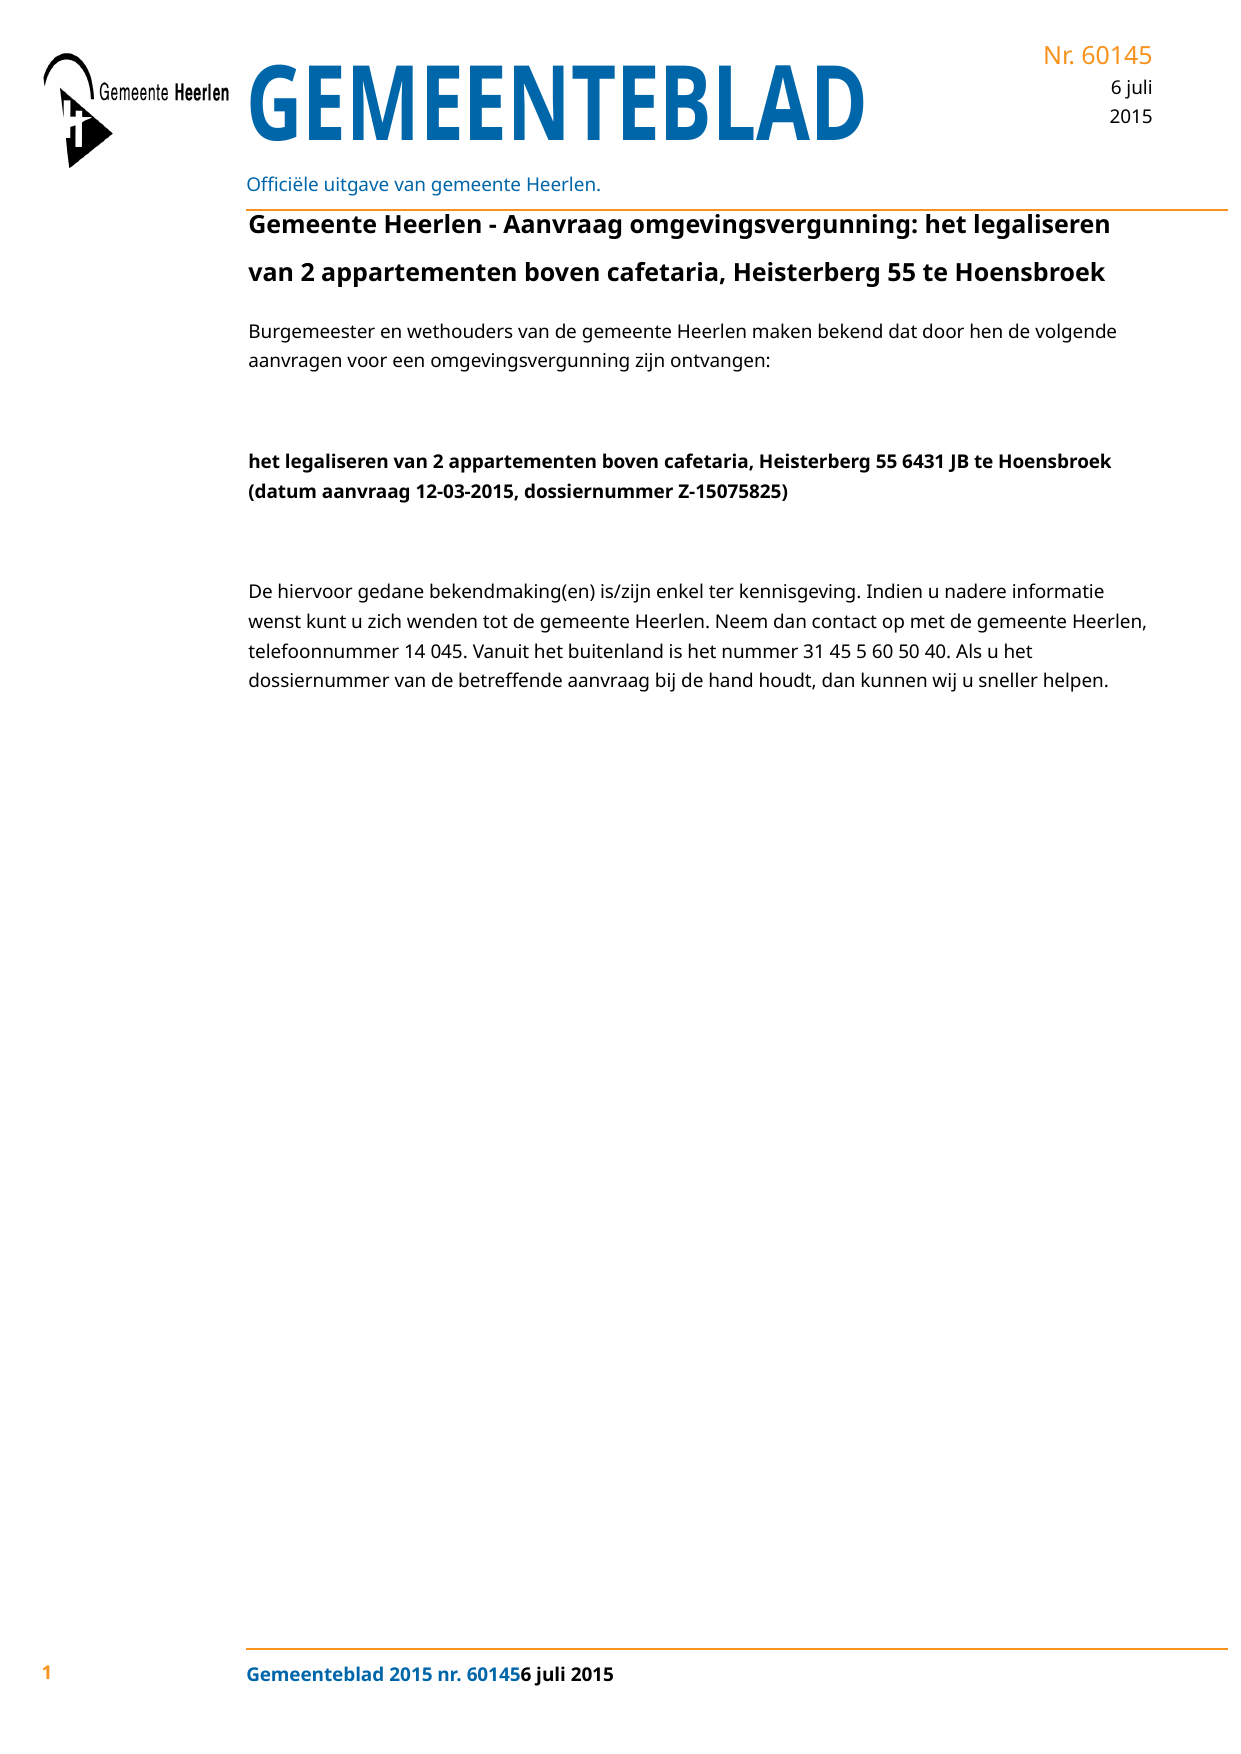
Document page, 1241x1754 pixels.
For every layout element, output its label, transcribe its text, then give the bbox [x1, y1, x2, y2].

text Burgemeester en wethouders van de gemeente Heerlen maken bekend dat door hen de volgende aanvragen voor een omgevingsvergunning zijn ontvangen: [248, 318, 1152, 373]
text het legaliseren van 2 appartementen boven cafetaria, Heisterberg 55 6431 JB te Hoensbroek (datum aanvraag 12-03-2015, dossiernummer Z-15075825) [248, 448, 1152, 504]
text De hiervoor gedane bekendmaking(en) is/zijn enkel ter kennisgeving. Indien u nadere informatie wenst kunt u zich wenden tot de gemeente Heerlen. Neem dan contact op met de gemeente Heerlen, telefoonnummer 14 045. Vanuit het buitenland is het nummer 31 45 5 60 50 40. Als u het dossiernummer van de betreffende aanvraag bij de hand houdt, dan kunnen wij u sneller helpen. [248, 579, 1152, 693]
picture [41, 47, 231, 172]
text Gemeente Heerlen - Aanvraag omgevingsvergunning: het legaliseren van 2 appartementen boven cafetaria, Heisterberg 55 te Hoensbroek [248, 211, 1152, 288]
